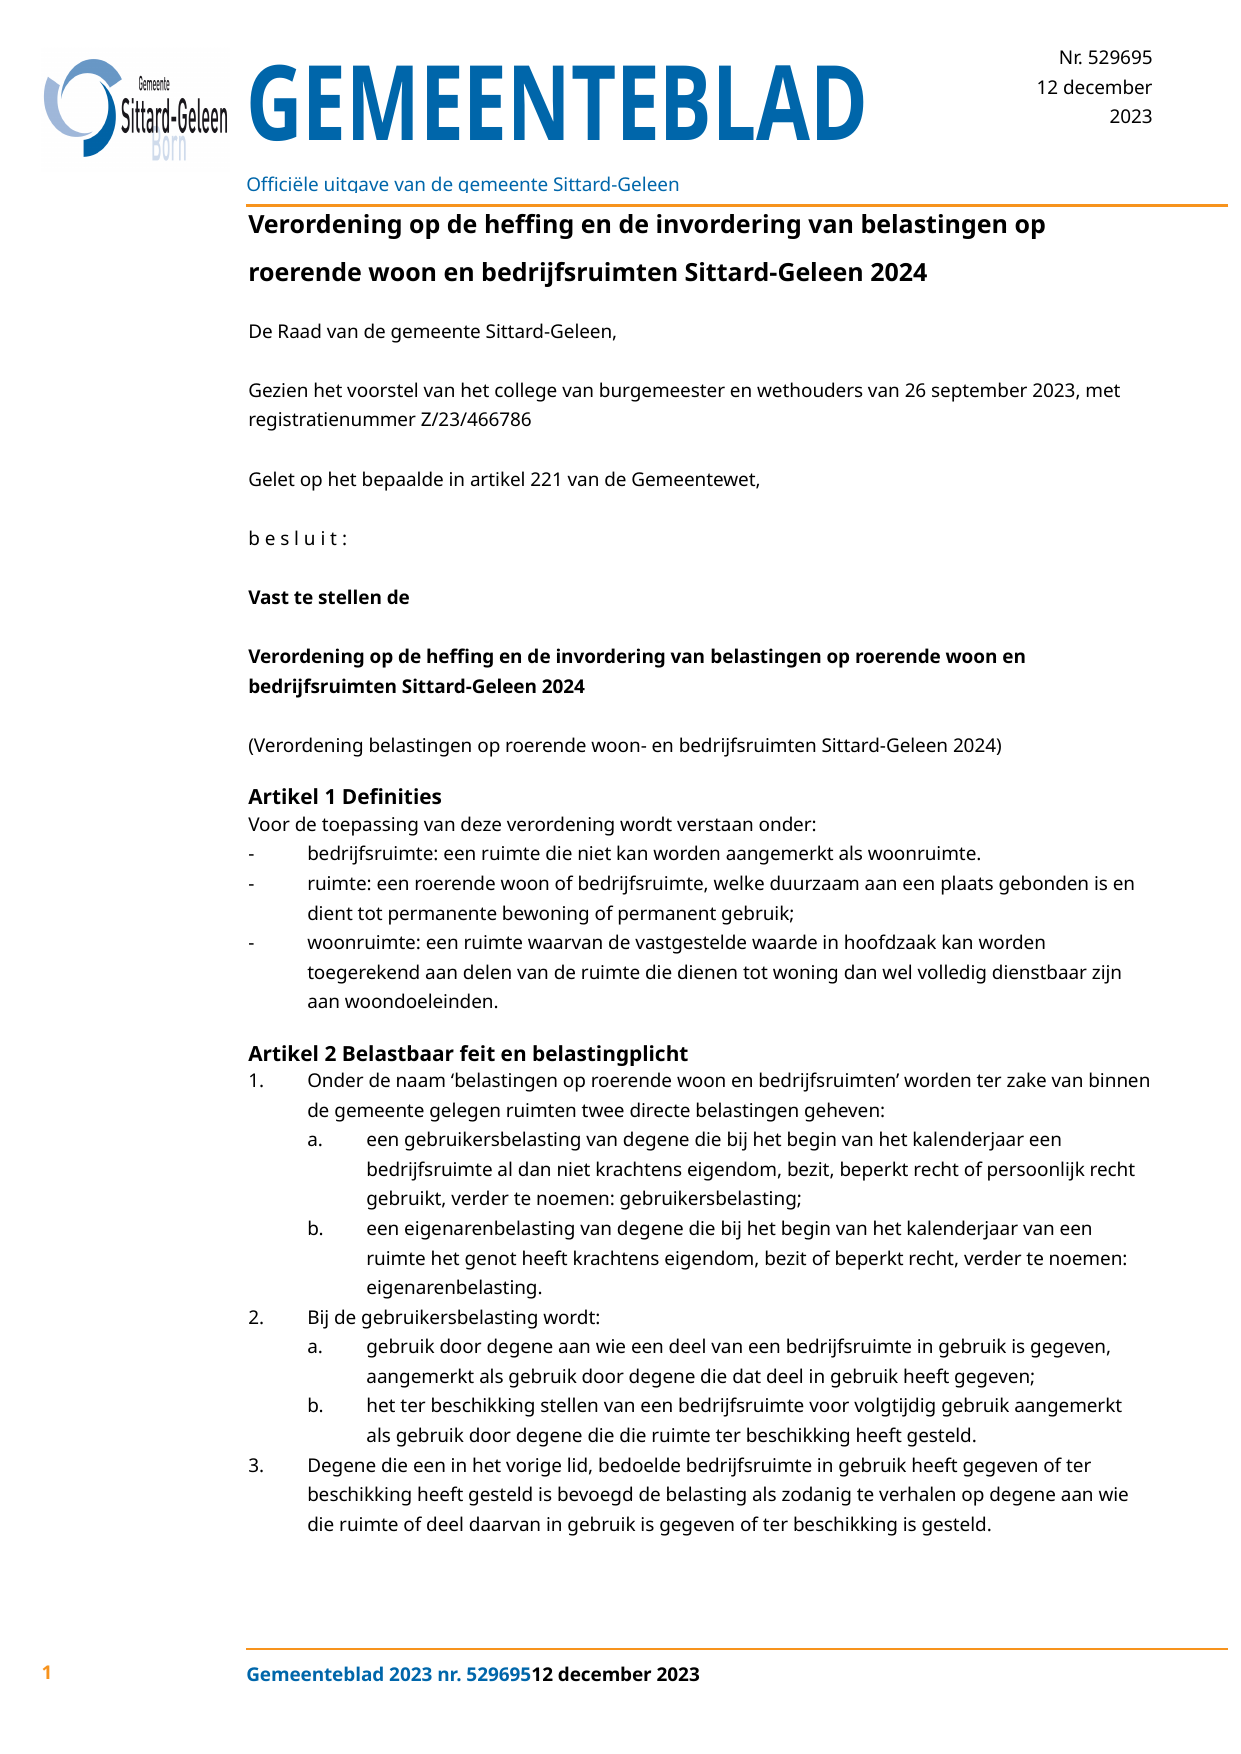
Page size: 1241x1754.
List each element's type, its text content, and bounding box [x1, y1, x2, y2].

text Gezien het voorstel van het college van burgemeester en wethouders van 26 september 2023, met registratienummer Z/23/466786 [248, 377, 1152, 432]
list een gebruikersbelasting van degene die bij het begin van het kalenderjaar een bedrijfsruimte al dan niet krachtens eigendom, bezit, beperkt recht of persoonlijk recht gebruikt, verder te noemen: gebruikersbelasting; [307, 1126, 1152, 1211]
text De Raad van de gemeente Sittard-Geleen, [248, 318, 1152, 344]
text (Verordening belastingen op roerende woon- en bedrijfsruimten Sittard-Geleen 2024) [248, 732, 1152, 758]
list bedrijfsruimte: een ruimte die niet kan worden aangemerkt als woonruimte. [248, 841, 1152, 866]
list een eigenarenbelasting van degene die bij het begin van het kalenderjaar van een ruimte het genot heeft krachtens eigendom, bezit of beperkt recht, verder te noemen: eigenarenbelasting. [307, 1215, 1152, 1300]
text b e s l u i t : [248, 525, 1152, 551]
text Verordening op de heffing en de invordering van belastingen op roerende woon en bedrijfsruimten Sittard-Geleen 2024 [248, 643, 1152, 699]
text Voor de toepassing van deze verordening wordt verstaan onder: [248, 811, 1152, 837]
list Onder de naam ‘belastingen op roerende woon en bedrijfsruimten’ worden ter zake van binnen de gemeente gelegen ruimten twee directe belastingen geheven: [248, 1067, 1152, 1123]
text Gelet op het bepaalde in artikel 221 van de Gemeentewet, [248, 466, 1152, 492]
picture [41, 47, 231, 172]
list Bij de gebruikersbelasting wordt: [248, 1304, 1152, 1330]
text Vast te stellen de [248, 584, 1152, 610]
list het ter beschikking stellen van een bedrijfsruimte voor volgtijdig gebruik aangemerkt als gebruik door degene die die ruimte ter beschikking heeft gesteld. [307, 1393, 1152, 1448]
list woonruimte: een ruimte waarvan de vastgestelde waarde in hoofdzaak kan worden toegerekend aan delen van de ruimte die dienen tot woning dan wel volledig dienstbaar zijn aan woondoeleinden. [248, 929, 1152, 1014]
text Verordening op de heffing en de invordering van belastingen op roerende woon en bedrijfsruimten Sittard-Geleen 2024 [248, 207, 1152, 288]
text Artikel 2 Belastbaar feit en belastingplicht [248, 1039, 1152, 1067]
text Artikel 1 Definities [248, 782, 1152, 811]
list Degene die een in het vorige lid, bedoelde bedrijfsruimte in gebruik heeft gegeven of ter beschikking heeft gesteld is bevoegd de belasting als zodanig te verhalen op degene aan wie die ruimte of deel daarvan in gebruik is gegeven of ter beschikking is gesteld. [248, 1452, 1152, 1537]
list gebruik door degene aan wie een deel van een bedrijfsruimte in gebruik is gegeven, aangemerkt als gebruik door degene die dat deel in gebruik heeft gegeven; [307, 1333, 1152, 1389]
list ruimte: een roerende woon of bedrijfsruimte, welke duurzaam aan een plaats gebonden is en dient tot permanente bewoning of permanent gebruik; [248, 870, 1152, 925]
